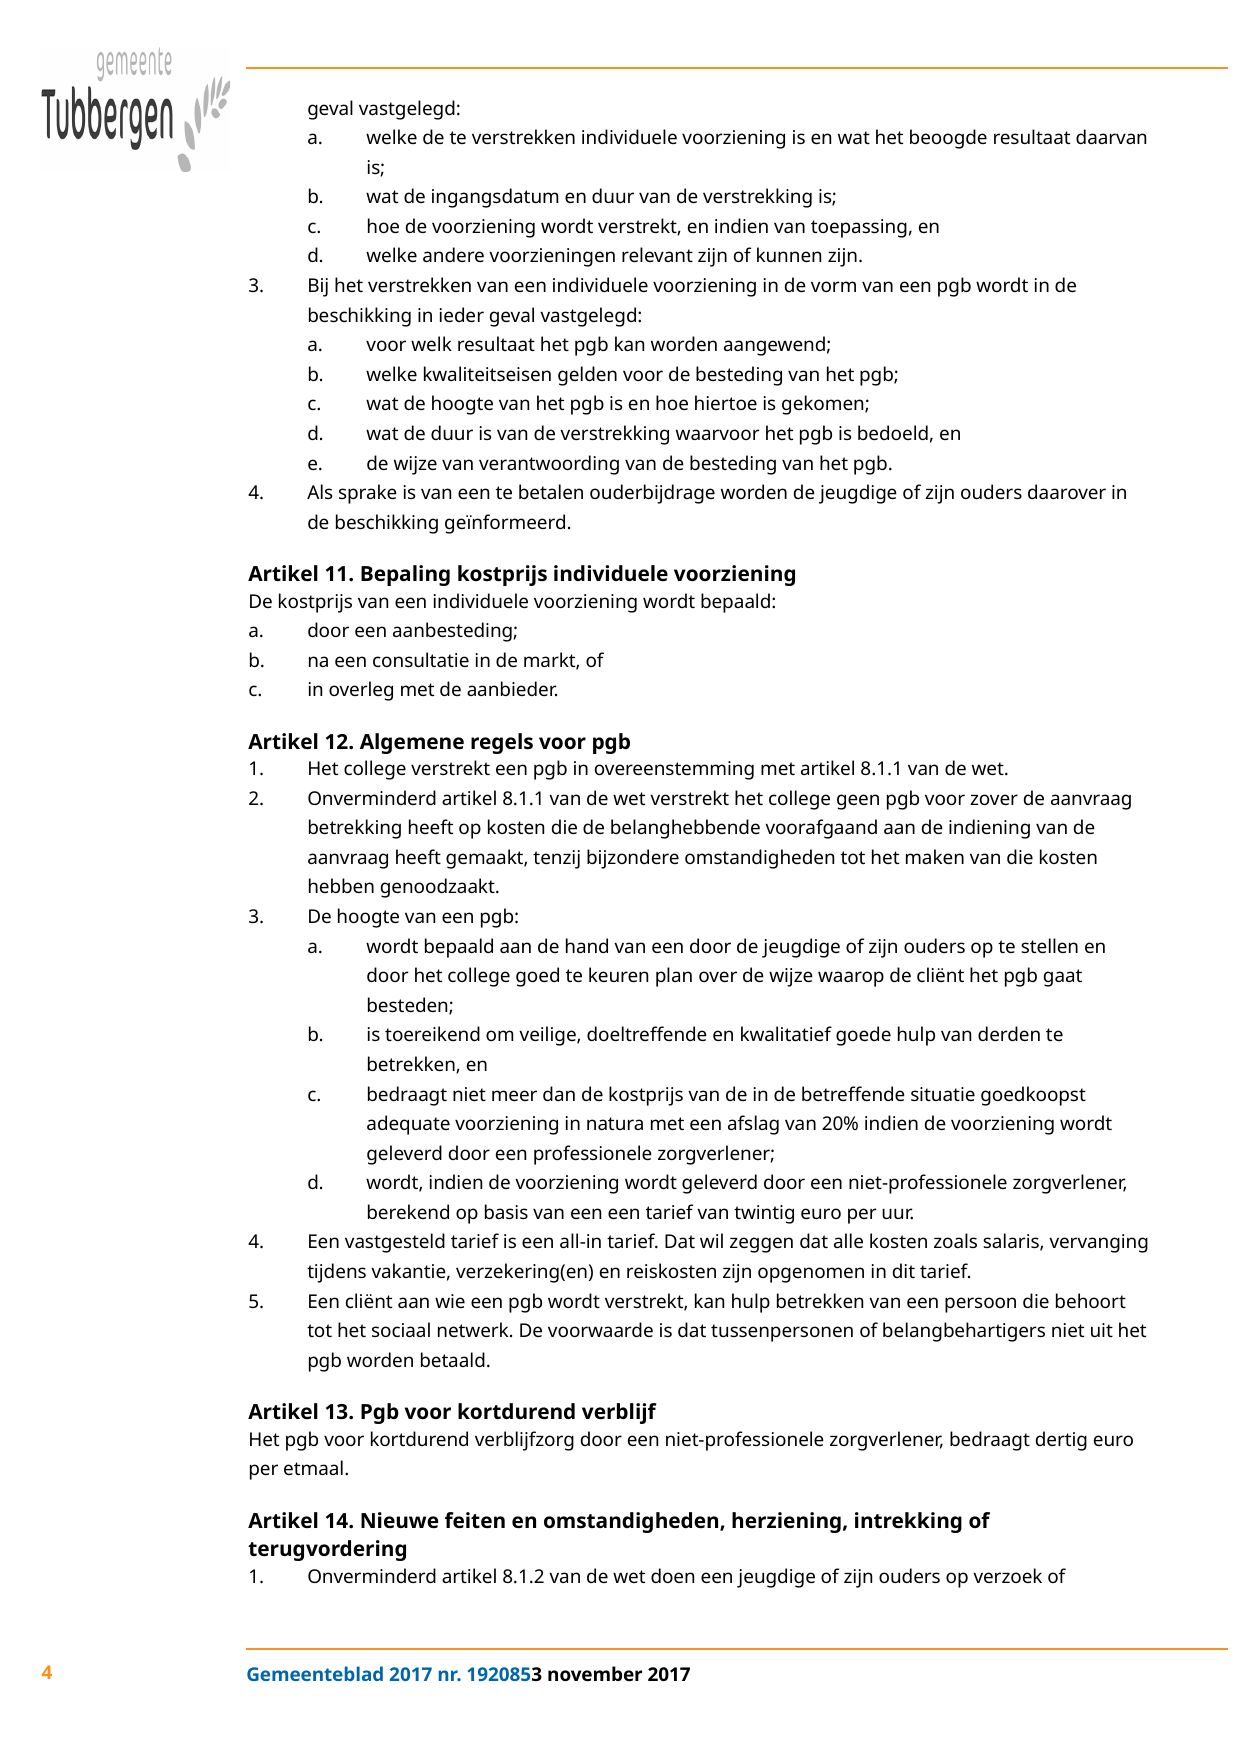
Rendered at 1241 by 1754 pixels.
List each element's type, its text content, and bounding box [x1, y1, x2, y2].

list wat de ingangsdatum en duur van de verstrekking is; [307, 183, 1152, 209]
list Onverminderd artikel 8.1.1 van de wet verstrekt het college geen pgb voor zover de aanvraag betrekking heeft op kosten die de belanghebbende voorafgaand aan de indiening van de aanvraag heeft gemaakt, tenzij bijzondere omstandigheden tot het maken van die kosten hebben genoodzaakt. [248, 785, 1152, 899]
list door een aanbesteding; [248, 617, 1152, 643]
text Artikel 11. Bepaling kostprijs individuele voorziening [248, 559, 1152, 588]
text Artikel 13. Pgb voor kortdurend verblijf [248, 1397, 1152, 1426]
text De kostprijs van een individuele voorziening wordt bepaald: [248, 588, 1152, 613]
list wat de hoogte van het pgb is en hoe hiertoe is gekomen; [307, 391, 1152, 416]
list Het college verstrekt een pgb in overeenstemming met artikel 8.1.1 van de wet. [248, 755, 1152, 781]
list welke andere voorzieningen relevant zijn of kunnen zijn. [307, 243, 1152, 268]
list bedraagt niet meer dan de kostprijs van de in de betreffende situatie goedkoopst adequate voorziening in natura met een afslag van 20% indien de voorziening wordt geleverd door een professionele zorgverlener; [307, 1081, 1152, 1166]
list Een cliënt aan wie een pgb wordt verstrekt, kan hulp betrekken van een persoon die behoort tot het sociaal netwerk. De voorwaarde is dat tussenpersonen of belangbehartigers niet uit het pgb worden betaald. [248, 1288, 1152, 1373]
list Bij het verstrekken van een individuele voorziening in de vorm van een pgb wordt in de beschikking in ieder geval vastgelegd: [248, 272, 1152, 328]
text Artikel 12. Algemene regels voor pgb [248, 727, 1152, 755]
list Onverminderd artikel 8.1.2 van de wet doen een jeugdige of zijn ouders op verzoek of [248, 1563, 1152, 1588]
text Artikel 14. Nieuwe feiten en omstandigheden, herziening, intrekking of terugvordering [248, 1506, 1152, 1563]
list Als sprake is van een te betalen ouderbijdrage worden de jeugdige of zijn ouders daarover in de beschikking geïnformeerd. [248, 479, 1152, 535]
list Een vastgesteld tarief is een all-in tarief. Dat wil zeggen dat alle kosten zoals salaris, vervanging tijdens vakantie, verzekering(en) en reiskosten zijn opgenomen in dit tarief. [248, 1229, 1152, 1284]
list geval vastgelegd: [248, 95, 1152, 121]
text Het pgb voor kortdurend verblijfzorg door een niet-professionele zorgverlener, bedraagt dertig euro per etmaal. [248, 1426, 1152, 1481]
list de wijze van verantwoording van de besteding van het pgb. [307, 450, 1152, 476]
list voor welk resultaat het pgb kan worden aangewend; [307, 331, 1152, 357]
list welke kwaliteitseisen gelden voor de besteding van het pgb; [307, 361, 1152, 387]
list welke de te verstrekken individuele voorziening is en wat het beoogde resultaat daarvan is; [307, 124, 1152, 180]
list wordt bepaald aan de hand van een door de jeugdige of zijn ouders op te stellen en door het college goed te keuren plan over de wijze waarop de cliënt het pgb gaat besteden; [307, 933, 1152, 1018]
list wat de duur is van de verstrekking waarvoor het pgb is bedoeld, en [307, 420, 1152, 446]
list hoe de voorziening wordt verstrekt, en indien van toepassing, en [307, 213, 1152, 239]
list De hoogte van een pgb: [248, 903, 1152, 929]
list in overleg met de aanbieder. [248, 677, 1152, 702]
list wordt, indien de voorziening wordt geleverd door een niet-professionele zorgverlener, berekend op basis van een een tarief van twintig euro per uur. [307, 1169, 1152, 1225]
picture [41, 47, 231, 172]
list is toereikend om veilige, doeltreffende en kwalitatief goede hulp van derden te betrekken, en [307, 1022, 1152, 1077]
list na een consultatie in de markt, of [248, 647, 1152, 673]
